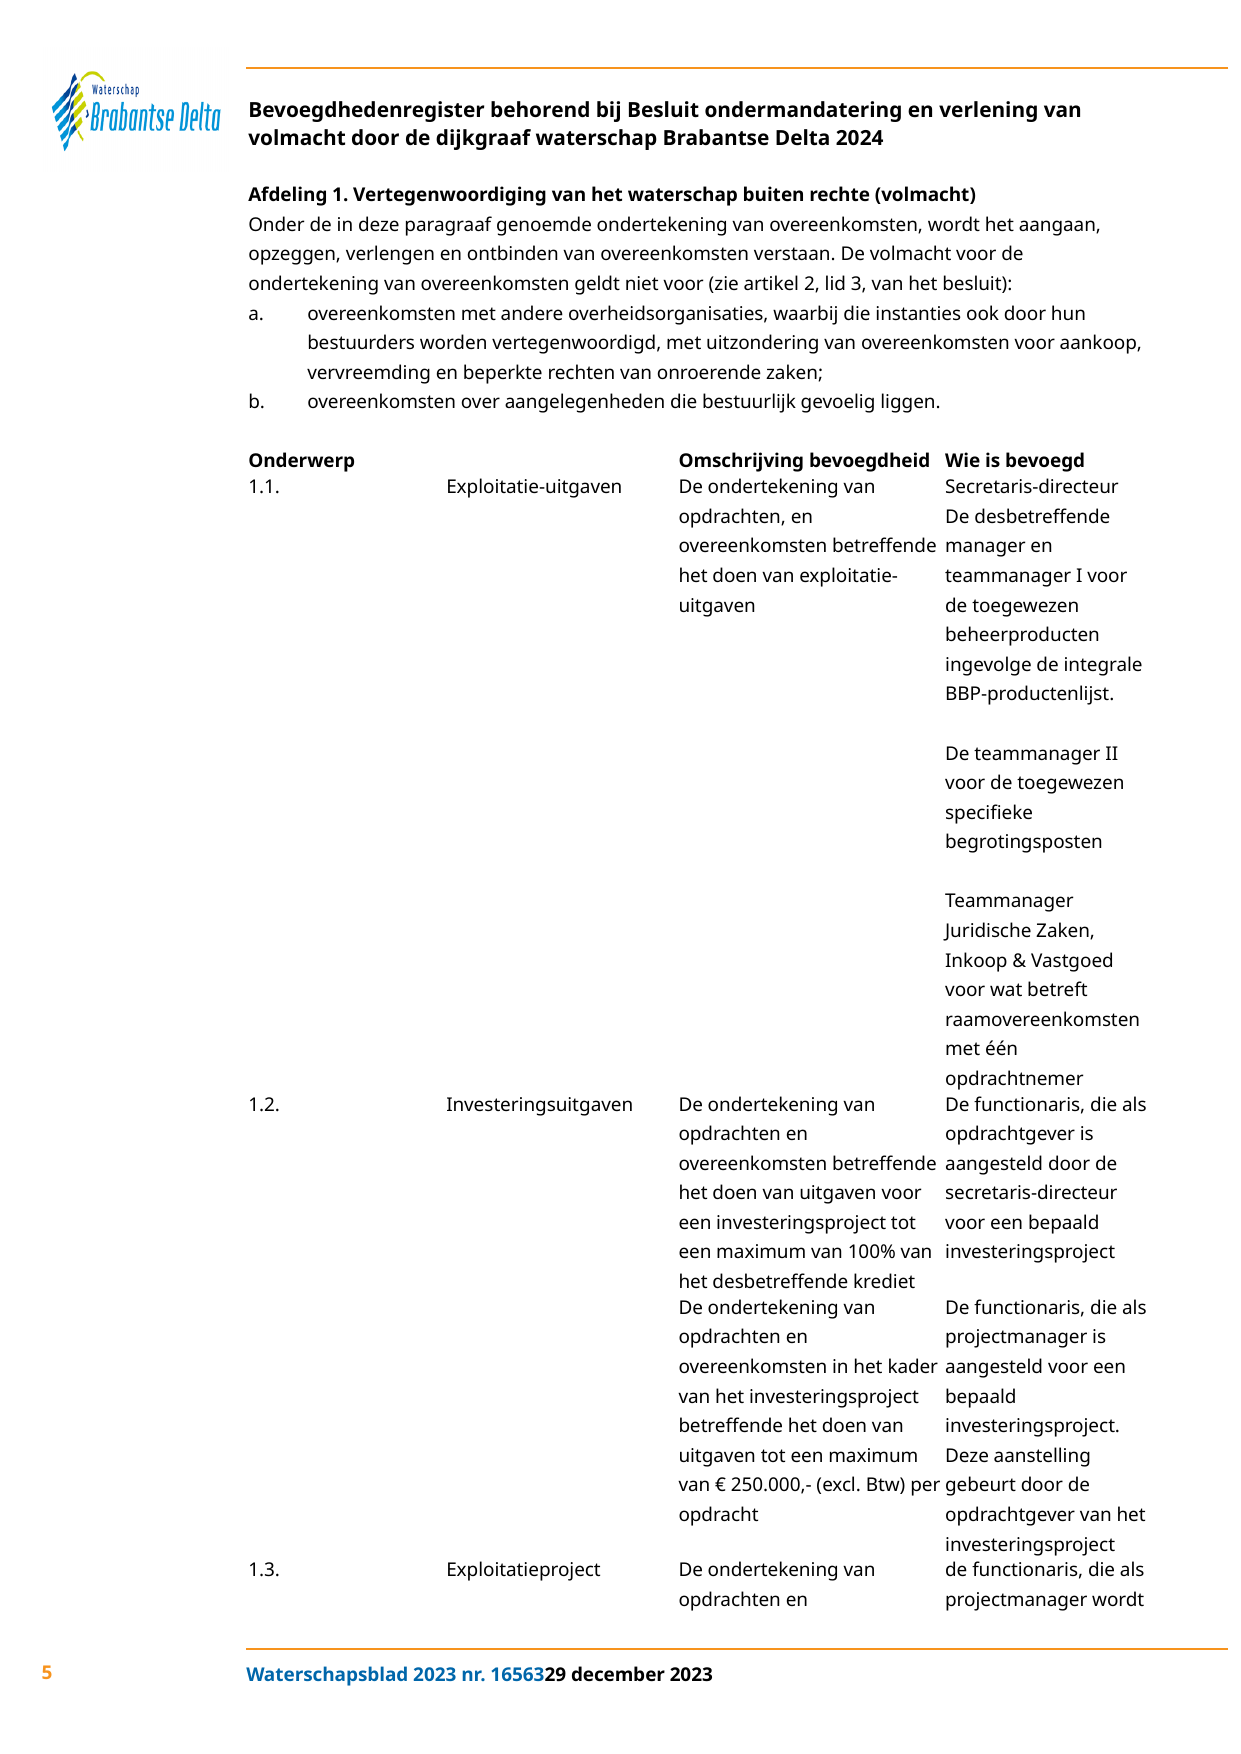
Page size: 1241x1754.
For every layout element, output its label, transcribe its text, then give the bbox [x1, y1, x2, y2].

table_cell Secretaris-directeur De desbetreffende manager en teammanager I voor de toegewezen beheerproducten ingevolge de integrale BBP-productenlijst. De teammanager II voor de toegewezen specifieke begrotingsposten Teammanager Juridische Zaken, Inkoop & Vastgoed voor wat betreft raamovereenkomsten met één opdrachtnemer [945, 474, 1152, 1091]
table_cell De ondertekening van opdrachten en overeenkomsten in het kader van het investeringsproject betreffende het doen van uitgaven tot een maximum van € 250.000,- (excl. Btw) per opdracht [678, 1294, 945, 1556]
text Onder de in deze paragraaf genoemde ondertekening van overeenkomsten, wordt het aangaan, opzeggen, verlengen en ontbinden van overeenkomsten verstaan. De volmacht voor de ondertekening van overeenkomsten geldt niet voor (zie artikel 2, lid 3, van het besluit): [248, 211, 1152, 296]
list overeenkomsten met andere overheidsorganisaties, waarbij die instanties ook door hun bestuurders worden vertegenwoordigd, met uitzondering van overeenkomsten voor aankoop, vervreemding en beperkte rechten van onroerende zaken; [248, 300, 1152, 384]
table_cell De functionaris, die als projectmanager is aangesteld voor een bepaald investeringsproject. Deze aanstelling gebeurt door de opdrachtgever van het investeringsproject [945, 1294, 1152, 1556]
picture [41, 47, 231, 172]
table_cell De ondertekening van opdrachten en [678, 1556, 945, 1612]
table_cell [248, 1294, 446, 1556]
table_header Onderwerp [248, 448, 678, 473]
table_cell 1.2. [248, 1091, 446, 1294]
text Afdeling 1. Vertegenwoordiging van het waterschap buiten rechte (volmacht) [248, 181, 1152, 207]
table_header Wie is bevoegd [945, 448, 1152, 473]
table_cell 1.3. [248, 1556, 446, 1612]
table_cell De ondertekening van opdrachten, en overeenkomsten betreffende het doen van exploitatie-uitgaven [678, 474, 945, 1091]
table_cell de functionaris, die als projectmanager wordt [945, 1556, 1152, 1612]
table_cell De functionaris, die als opdrachtgever is aangesteld door de secretaris-directeur voor een bepaald investeringsproject [945, 1091, 1152, 1294]
table_cell Exploitatieproject [446, 1556, 678, 1612]
list overeenkomsten over aangelegenheden die bestuurlijk gevoelig liggen. [248, 388, 1152, 414]
table_cell Exploitatie-uitgaven [446, 474, 678, 1091]
table_header Omschrijving bevoegdheid [678, 448, 945, 473]
text Bevoegdhedenregister behorend bij Besluit ondermandatering en verlening van volmacht door de dijkgraaf waterschap Brabantse Delta 2024 [248, 95, 1152, 152]
table_cell 1.1. [248, 474, 446, 1091]
table_cell [446, 1294, 678, 1556]
table_cell Investeringsuitgaven [446, 1091, 678, 1294]
table_cell De ondertekening van opdrachten en overeenkomsten betreffende het doen van uitgaven voor een investeringsproject tot een maximum van 100% van het desbetreffende krediet [678, 1091, 945, 1294]
